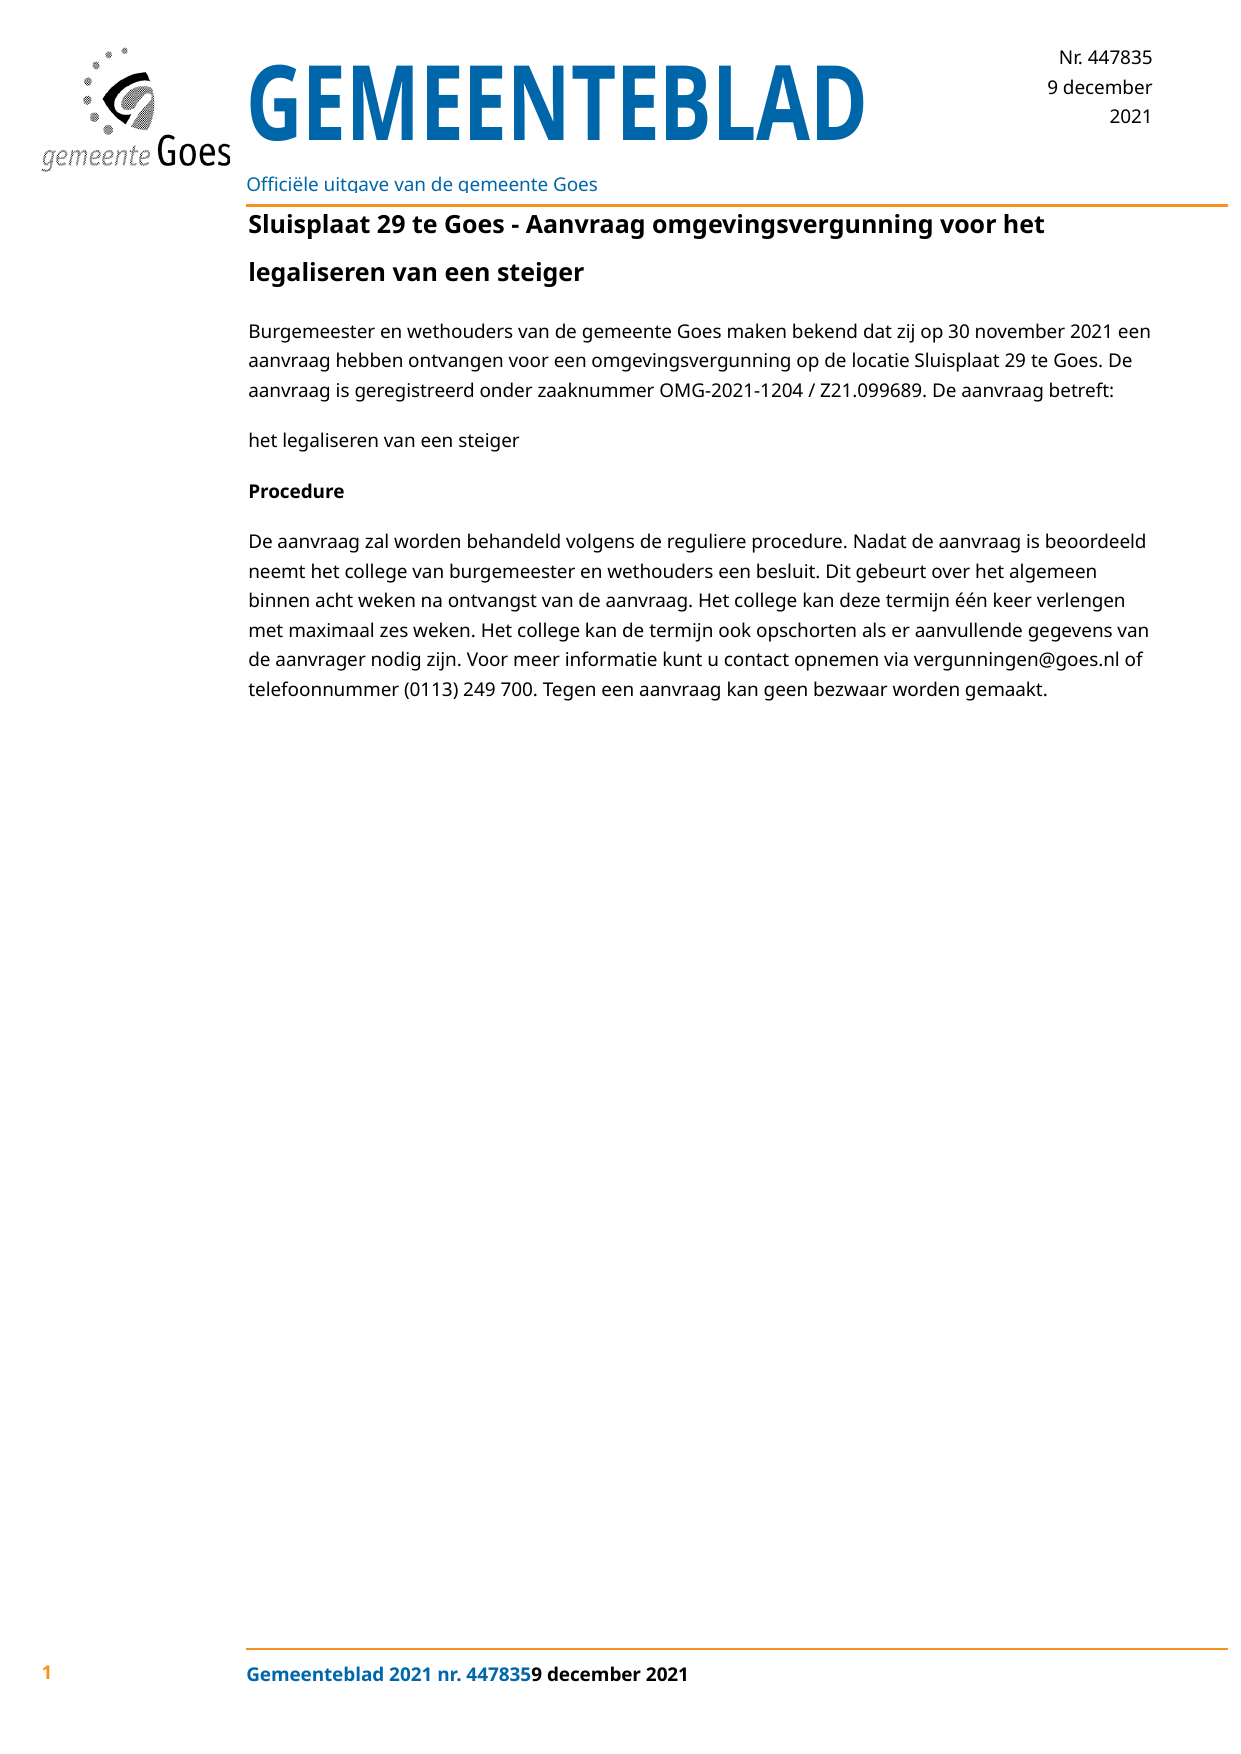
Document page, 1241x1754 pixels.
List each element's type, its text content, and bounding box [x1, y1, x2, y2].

text De aanvraag zal worden behandeld volgens de reguliere procedure. Nadat de aanvraag is beoordeeld neemt het college van burgemeester en wethouders een besluit. Dit gebeurt over het algemeen binnen acht weken na ontvangst van de aanvraag. Het college kan deze termijn één keer verlengen met maximaal zes weken. Het college kan de termijn ook opschorten als er aanvullende gegevens van de aanvrager nodig zijn. Voor meer informatie kunt u contact opnemen via vergunningen@goes.nl of telefoonnummer (0113) 249 700. Tegen een aanvraag kan geen bezwaar worden gemaakt. [248, 528, 1152, 702]
text Sluisplaat 29 te Goes - Aanvraag omgevingsvergunning voor het legaliseren van een steiger [248, 207, 1152, 288]
text het legaliseren van een steiger [248, 427, 1152, 453]
text Procedure [248, 478, 1152, 504]
picture [41, 47, 231, 172]
text Burgemeester en wethouders van de gemeente Goes maken bekend dat zij op 30 november 2021 een aanvraag hebben ontvangen voor een omgevingsvergunning op de locatie Sluisplaat 29 te Goes. De aanvraag is geregistreerd onder zaaknummer OMG-2021-1204 / Z21.099689. De aanvraag betreft: [248, 318, 1152, 403]
